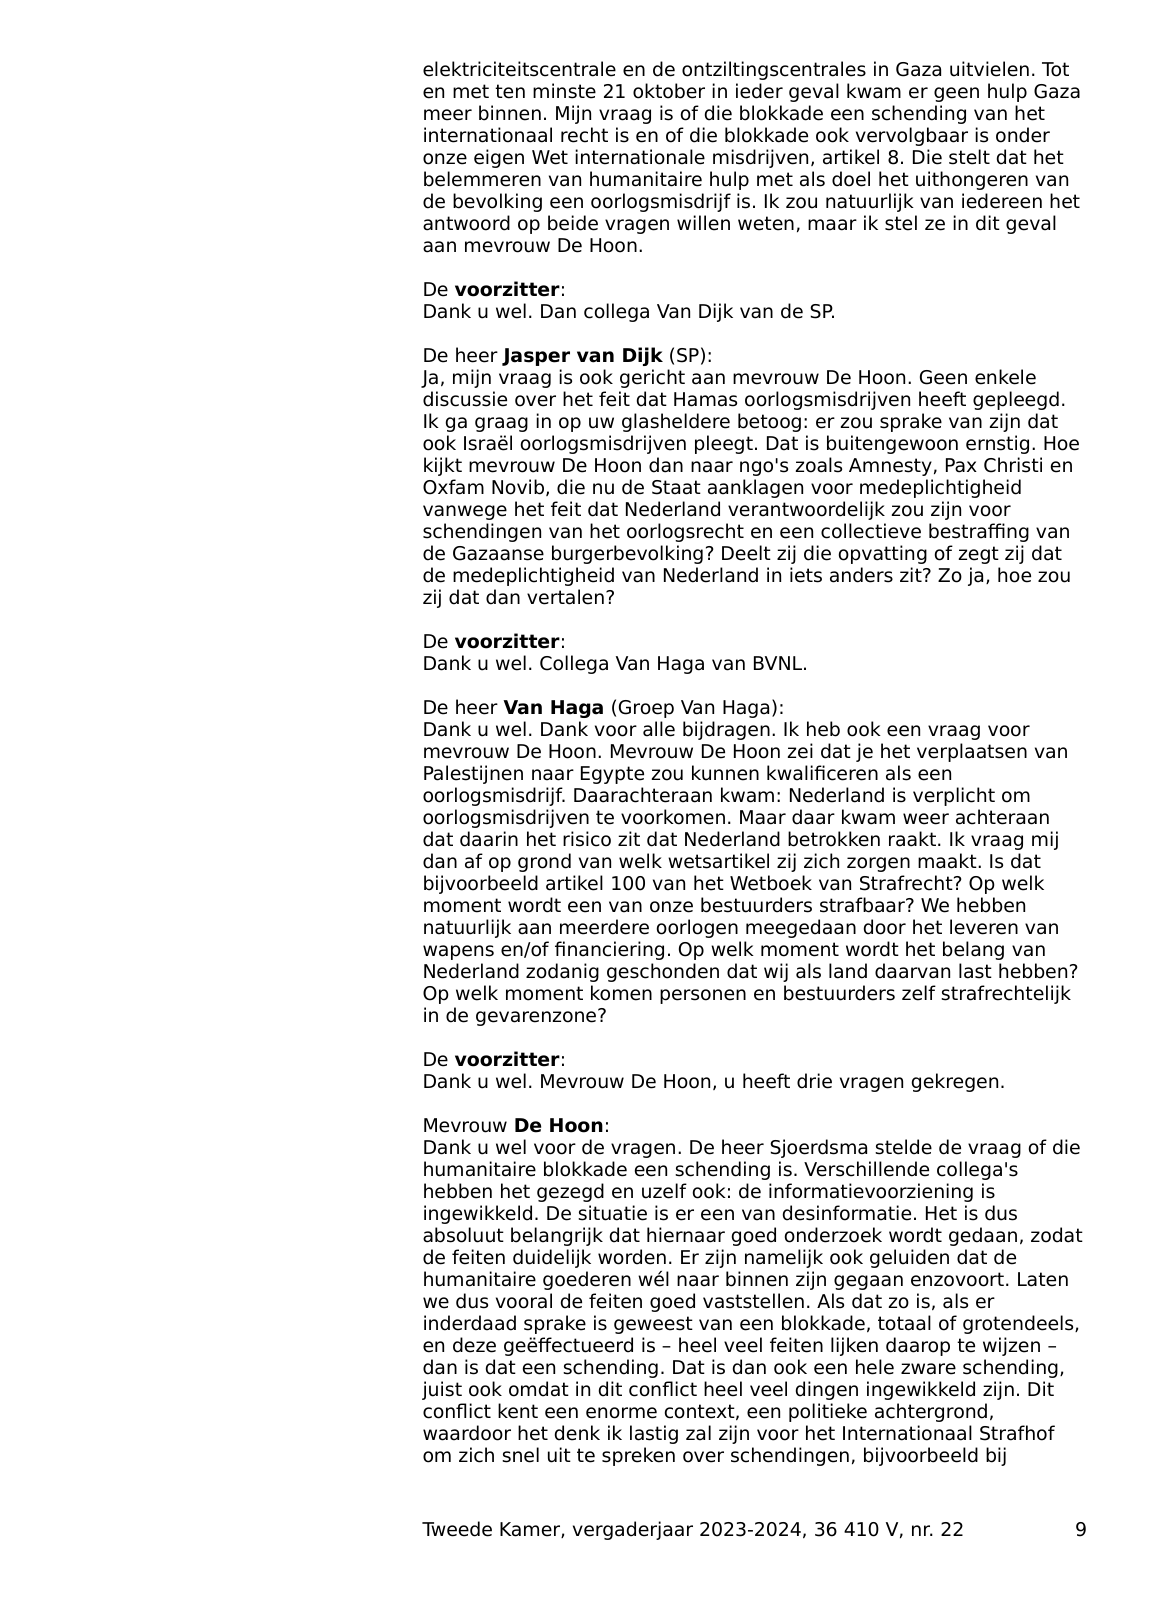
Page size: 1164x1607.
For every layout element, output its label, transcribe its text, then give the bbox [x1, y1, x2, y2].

text Dank u wel. Collega Van Haga van BVNL. [422, 653, 1087, 675]
text Dank u wel voor de vragen. De heer Sjoerdsma stelde de vraag of die humanitaire blokkade een schending is. Verschillende collega's hebben het gezegd en uzelf ook: de informatievoorziening is ingewikkeld. De situatie is er een van desinformatie. Het is dus absoluut belangrijk dat hiernaar goed onderzoek wordt gedaan, zodat de feiten duidelijk worden. Er zijn namelijk ook geluiden dat de humanitaire goederen wél naar binnen zijn gegaan enzovoort. Laten we dus vooral de feiten goed vaststellen. Als dat zo is, als er inderdaad sprake is geweest van een blokkade, totaal of grotendeels, en deze geëffectueerd is – heel veel feiten lijken daarop te wijzen – dan is dat een schending. Dat is dan ook een hele zware schending, juist ook omdat in dit conflict heel veel dingen ingewikkeld zijn. Dit conflict kent een enorme context, een politieke achtergrond, waardoor het denk ik lastig zal zijn voor het Internationaal Strafhof om zich snel uit te spreken over schendingen, bijvoorbeeld bij [422, 1137, 1087, 1467]
text Dank u wel. Dan collega Van Dijk van de SP. [422, 301, 1087, 323]
text De voorzitter: [422, 279, 1087, 301]
text Mevrouw De Hoon: [422, 1115, 1087, 1137]
text Dank u wel. Mevrouw De Hoon, u heeft drie vragen gekregen. [422, 1071, 1087, 1093]
text De heer Van Haga (Groep Van Haga): [422, 697, 1087, 719]
text De heer Jasper van Dijk (SP): [422, 345, 1087, 367]
text Dank u wel. Dank voor alle bijdragen. Ik heb ook een vraag voor mevrouw De Hoon. Mevrouw De Hoon zei dat je het verplaatsen van Palestijnen naar Egypte zou kunnen kwalificeren als een oorlogsmisdrijf. Daarachteraan kwam: Nederland is verplicht om oorlogsmisdrijven te voorkomen. Maar daar kwam weer achteraan dat daarin het risico zit dat Nederland betrokken raakt. Ik vraag mij dan af op grond van welk wetsartikel zij zich zorgen maakt. Is dat bijvoorbeeld artikel 100 van het Wetboek van Strafrecht? Op welk moment wordt een van onze bestuurders strafbaar? We hebben natuurlijk aan meerdere oorlogen meegedaan door het leveren van wapens en/of financiering. Op welk moment wordt het belang van Nederland zodanig geschonden dat wij als land daarvan last hebben? Op welk moment komen personen en bestuurders zelf strafrechtelijk in de gevarenzone? [422, 719, 1087, 1027]
text De voorzitter: [422, 631, 1087, 653]
text elektriciteitscentrale en de ontziltingscentrales in Gaza uitvielen. Tot en met ten minste 21 oktober in ieder geval kwam er geen hulp Gaza meer binnen. Mijn vraag is of die blokkade een schending van het internationaal recht is en of die blokkade ook vervolgbaar is onder onze eigen Wet internationale misdrijven, artikel 8. Die stelt dat het belemmeren van humanitaire hulp met als doel het uithongeren van de bevolking een oorlogsmisdrijf is. Ik zou natuurlijk van iedereen het antwoord op beide vragen willen weten, maar ik stel ze in dit geval aan mevrouw De Hoon. [422, 59, 1087, 257]
text Ja, mijn vraag is ook gericht aan mevrouw De Hoon. Geen enkele discussie over het feit dat Hamas oorlogsmisdrijven heeft gepleegd. Ik ga graag in op uw glasheldere betoog: er zou sprake van zijn dat ook Israël oorlogsmisdrijven pleegt. Dat is buitengewoon ernstig. Hoe kijkt mevrouw De Hoon dan naar ngo's zoals Amnesty, Pax Christi en Oxfam Novib, die nu de Staat aanklagen voor medeplichtigheid vanwege het feit dat Nederland verantwoordelijk zou zijn voor schendingen van het oorlogsrecht en een collectieve bestraffing van de Gazaanse burgerbevolking? Deelt zij die opvatting of zegt zij dat de medeplichtigheid van Nederland in iets anders zit? Zo ja, hoe zou zij dat dan vertalen? [422, 367, 1087, 609]
text De voorzitter: [422, 1049, 1087, 1071]
